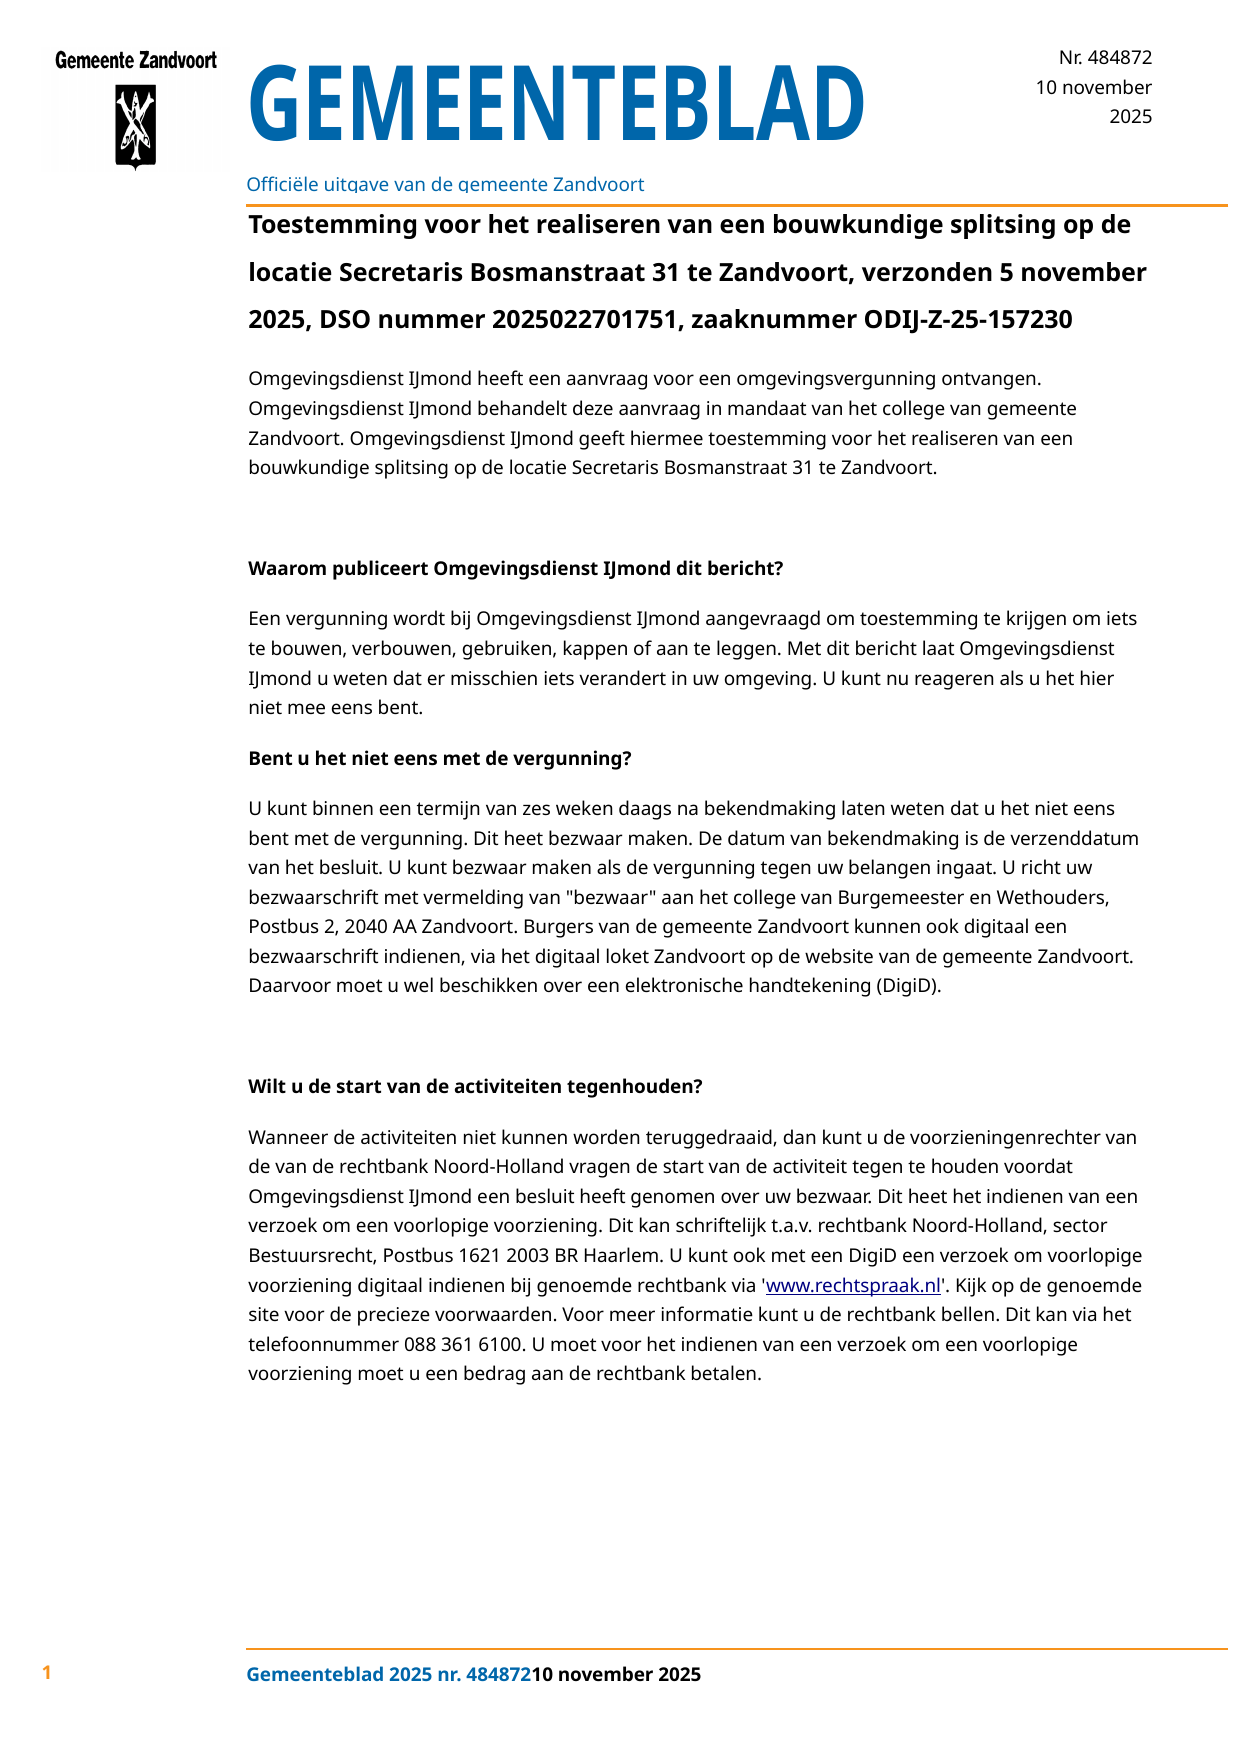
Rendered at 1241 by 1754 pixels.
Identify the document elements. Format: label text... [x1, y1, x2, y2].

text U kunt binnen een termijn van zes weken daags na bekendmaking laten weten dat u het niet eens bent met de vergunning. Dit heet bezwaar maken. De datum van bekendmaking is de verzenddatum van het besluit. U kunt bezwaar maken als de vergunning tegen uw belangen ingaat. U richt uw bezwaarschrift met vermelding van "bezwaar" aan het college van Burgemeester en Wethouders, Postbus 2, 2040 AA Zandvoort. Burgers van de gemeente Zandvoort kunnen ook digitaal een bezwaarschrift indienen, via het digitaal loket Zandvoort op de website van de gemeente Zandvoort. Daarvoor moet u wel beschikken over een elektronische handtekening (DigiD). [248, 795, 1152, 998]
text Omgevingsdienst IJmond heeft een aanvraag voor een omgevingsvergunning ontvangen. Omgevingsdienst IJmond behandelt deze aanvraag in mandaat van het college van gemeente Zandvoort. Omgevingsdienst IJmond geeft hiermee toestemming voor het realiseren van een bouwkundige splitsing op de locatie Secretaris Bosmanstraat 31 te Zandvoort. [248, 366, 1152, 480]
text Bent u het niet eens met de vergunning? [248, 745, 1152, 770]
text Waarom publiceert Omgevingsdienst IJmond dit bericht? [248, 555, 1152, 581]
text Een vergunning wordt bij Omgevingsdienst IJmond aangevraagd om toestemming te krijgen om iets te bouwen, verbouwen, gebruiken, kappen of aan te leggen. Met dit bericht laat Omgevingsdienst IJmond u weten dat er misschien iets verandert in uw omgeving. U kunt nu reageren als u het hier niet mee eens bent. [248, 606, 1152, 720]
text Wilt u de start van de activiteiten tegenhouden? [248, 1073, 1152, 1099]
text Wanneer de activiteiten niet kunnen worden teruggedraaid, dan kunt u de voorzieningenrechter van de van de rechtbank Noord-Holland vragen de start van de activiteit tegen te houden voordat Omgevingsdienst IJmond een besluit heeft genomen over uw bezwaar. Dit heet het indienen van een verzoek om een voorlopige voorziening. Dit kan schriftelijk t.a.v. rechtbank Noord-Holland, sector Bestuursrecht, Postbus 1621 2003 BR Haarlem. U kunt ook met een DigiD een verzoek om voorlopige voorziening digitaal indienen bij genoemde rechtbank via 'www.rechtspraak.nl'. Kijk op de genoemde site voor de precieze voorwaarden. Voor meer informatie kunt u de rechtbank bellen. Dit kan via het telefoonnummer 088 361 6100. U moet voor het indienen van een verzoek om een voorlopige voorziening moet u een bedrag aan de rechtbank betalen. [248, 1124, 1152, 1386]
text Toestemming voor het realiseren van een bouwkundige splitsing op de locatie Secretaris Bosmanstraat 31 te Zandvoort, verzonden 5 november 2025, DSO nummer 2025022701751, zaaknummer ODIJ-Z-25-157230 [248, 207, 1152, 336]
picture [41, 47, 231, 172]
